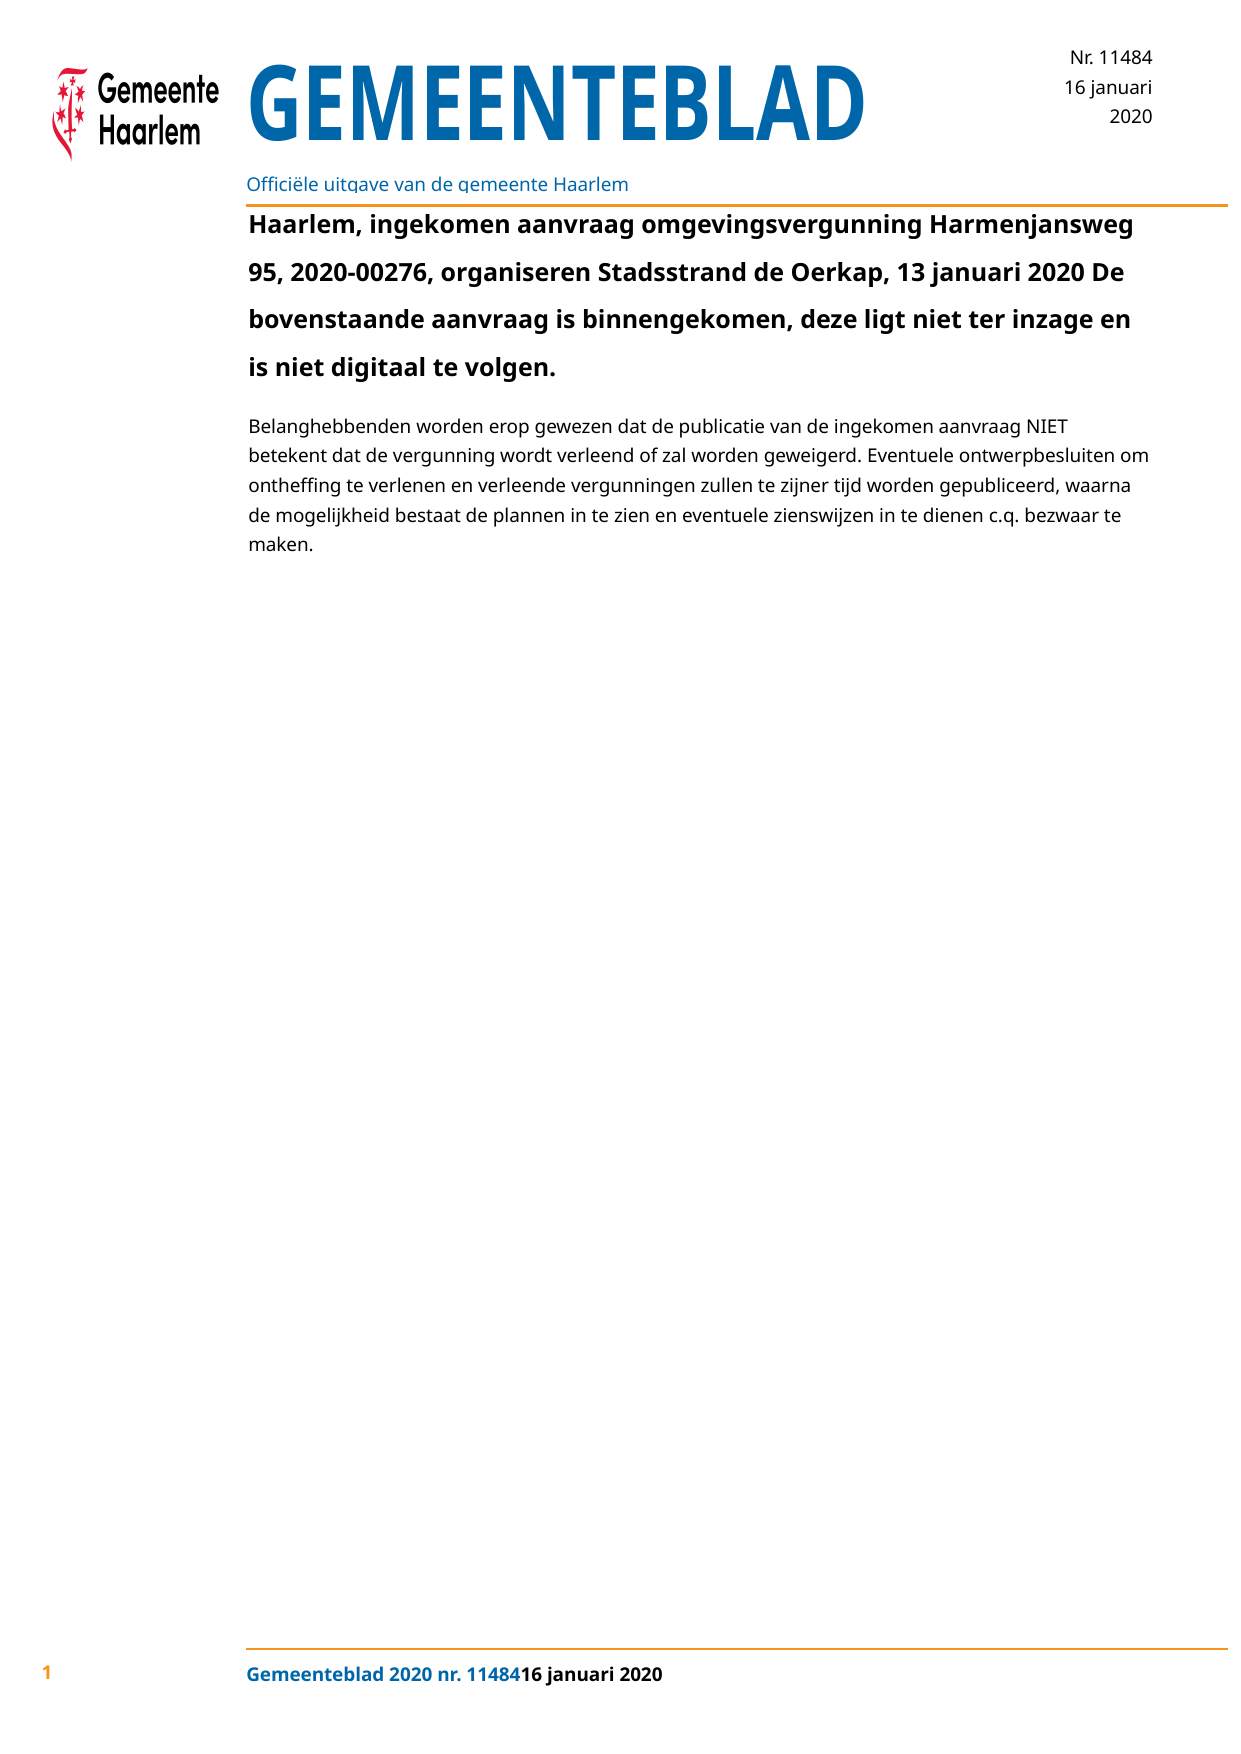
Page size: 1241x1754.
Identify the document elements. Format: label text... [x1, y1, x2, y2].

text Haarlem, ingekomen aanvraag omgevingsvergunning Harmenjansweg 95, 2020-00276, organiseren Stadsstrand de Oerkap, 13 januari 2020 De bovenstaande aanvraag is binnengekomen, deze ligt niet ter inzage en is niet digitaal te volgen. [248, 207, 1152, 384]
picture [41, 47, 231, 172]
text Belanghebbenden worden erop gewezen dat de publicatie van de ingekomen aanvraag NIET betekent dat de vergunning wordt verleend of zal worden geweigerd. Eventuele ontwerpbesluiten om ontheffing te verlenen en verleende vergunningen zullen te zijner tijd worden gepubliceerd, waarna de mogelijkheid bestaat de plannen in te zien en eventuele zienswijzen in te dienen c.q. bezwaar te maken. [248, 413, 1152, 557]
